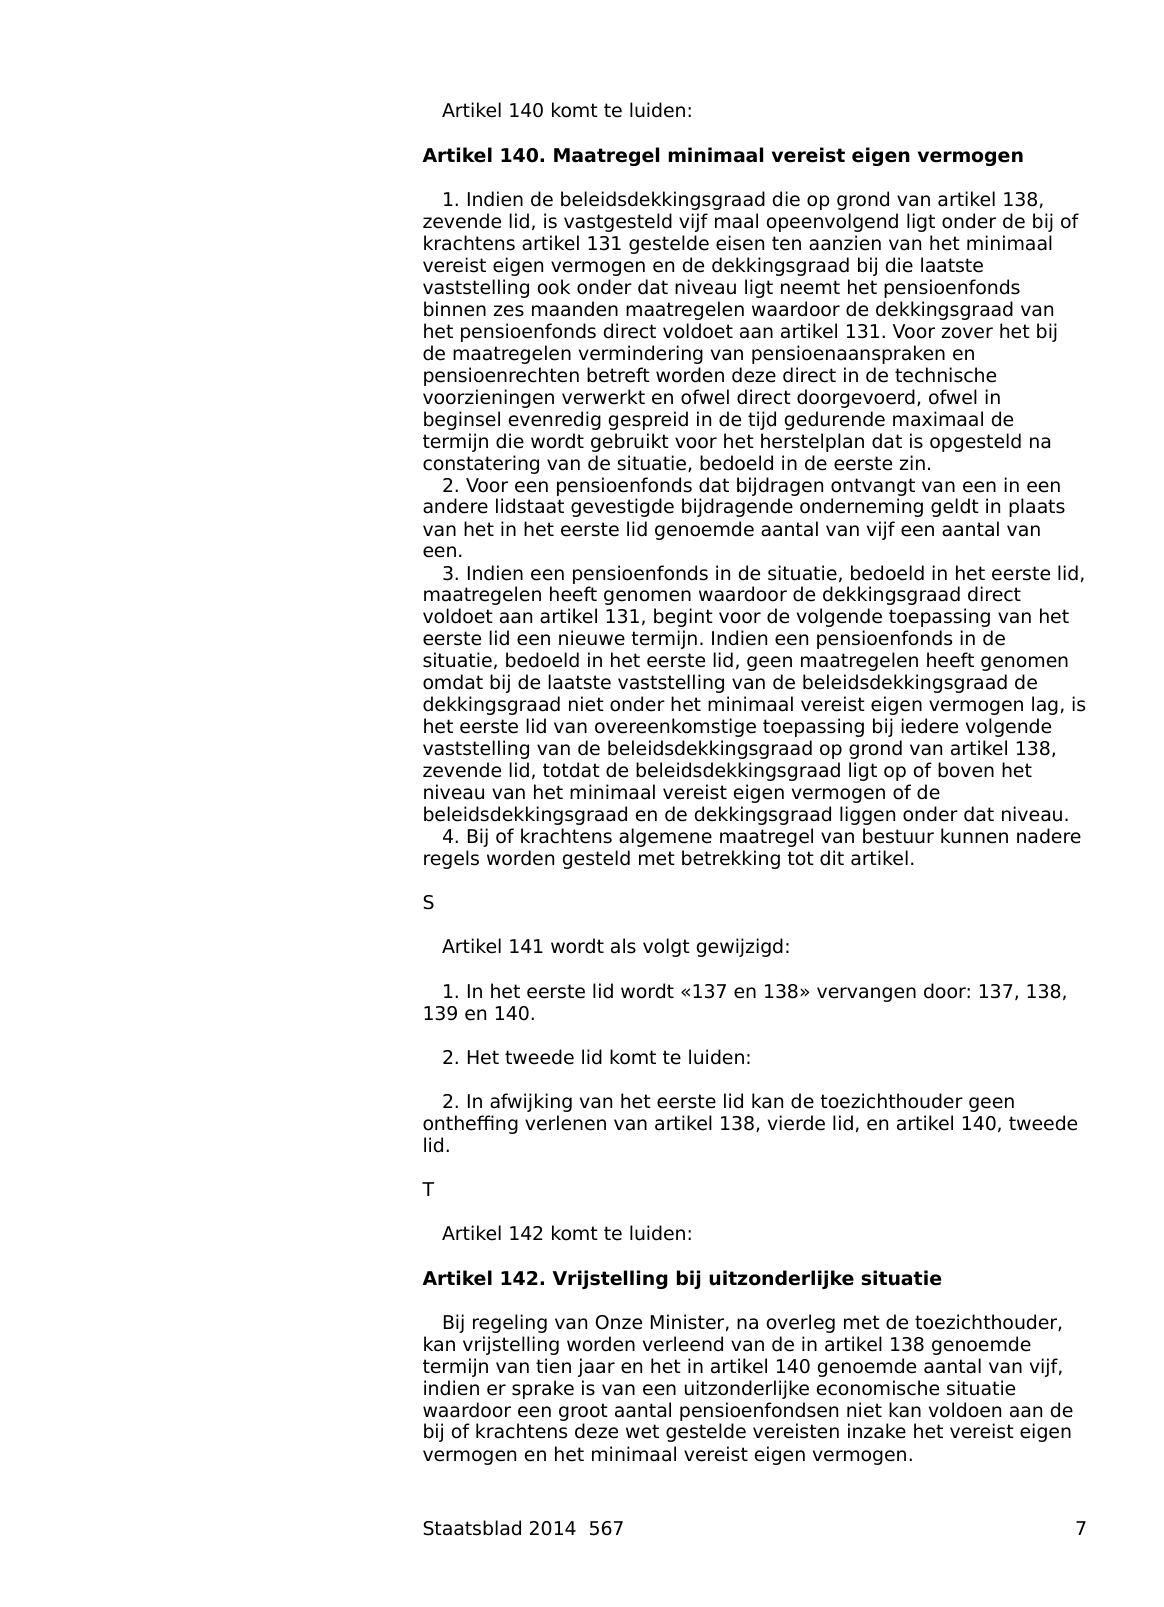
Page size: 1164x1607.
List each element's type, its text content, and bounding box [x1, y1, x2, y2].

text 2. Het tweede lid komt te luiden: [422, 1047, 1087, 1069]
text 2. Voor een pensioenfonds dat bijdragen ontvangt van een in een andere lidstaat gevestigde bijdragende onderneming geldt in plaats van het in het eerste lid genoemde aantal van vijf een aantal van een. [422, 474, 1087, 562]
text 3. Indien een pensioenfonds in de situatie, bedoeld in het eerste lid, maatregelen heeft genomen waardoor de dekkingsgraad direct voldoet aan artikel 131, begint voor de volgende toepassing van het eerste lid een nieuwe termijn. Indien een pensioenfonds in de situatie, bedoeld in het eerste lid, geen maatregelen heeft genomen omdat bij de laatste vaststelling van de beleidsdekkingsgraad de dekkingsgraad niet onder het minimaal vereist eigen vermogen lag, is het eerste lid van overeenkomstige toepassing bij iedere volgende vaststelling van de beleidsdekkingsgraad op grond van artikel 138, zevende lid, totdat de beleidsdekkingsgraad ligt op of boven het niveau van het minimaal vereist eigen vermogen of de beleidsdekkingsgraad en de dekkingsgraad liggen onder dat niveau. [422, 562, 1087, 826]
subtitle Artikel 140. Maatregel minimaal vereist eigen vermogen [422, 144, 1087, 167]
subtitle Artikel 142. Vrijstelling bij uitzonderlijke situatie [422, 1267, 1087, 1289]
text Artikel 141 wordt als volgt gewijzigd: [422, 936, 1087, 958]
text Artikel 142 komt te luiden: [422, 1223, 1087, 1245]
text Artikel 140 komt te luiden: [422, 100, 1087, 122]
text 1. Indien de beleidsdekkingsgraad die op grond van artikel 138, zevende lid, is vastgesteld vijf maal opeenvolgend ligt onder de bij of krachtens artikel 131 gestelde eisen ten aanzien van het minimaal vereist eigen vermogen en de dekkingsgraad bij die laatste vaststelling ook onder dat niveau ligt neemt het pensioenfonds binnen zes maanden maatregelen waardoor de dekkingsgraad van het pensioenfonds direct voldoet aan artikel 131. Voor zover het bij de maatregelen vermindering van pensioenaanspraken en pensioenrechten betreft worden deze direct in de technische voorzieningen verwerkt en ofwel direct doorgevoerd, ofwel in beginsel evenredig gespreid in de tijd gedurende maximaal de termijn die wordt gebruikt voor het herstelplan dat is opgesteld na constatering van de situatie, bedoeld in de eerste zin. [422, 189, 1087, 474]
text 4. Bij of krachtens algemene maatregel van bestuur kunnen nadere regels worden gesteld met betrekking tot dit artikel. [422, 826, 1087, 870]
text T [422, 1179, 1087, 1201]
text S [422, 892, 1087, 914]
text 2. In afwijking van het eerste lid kan de toezichthouder geen ontheffing verlenen van artikel 138, vierde lid, en artikel 140, tweede lid. [422, 1091, 1087, 1157]
text 1. In het eerste lid wordt «137 en 138» vervangen door: 137, 138, 139 en 140. [422, 981, 1087, 1024]
text Bij regeling van Onze Minister, na overleg met de toezichthouder, kan vrijstelling worden verleend van de in artikel 138 genoemde termijn van tien jaar en het in artikel 140 genoemde aantal van vijf, indien er sprake is van een uitzonderlijke economische situatie waardoor een groot aantal pensioenfondsen niet kan voldoen aan de bij of krachtens deze wet gestelde vereisten inzake het vereist eigen vermogen en het minimaal vereist eigen vermogen. [422, 1312, 1087, 1465]
